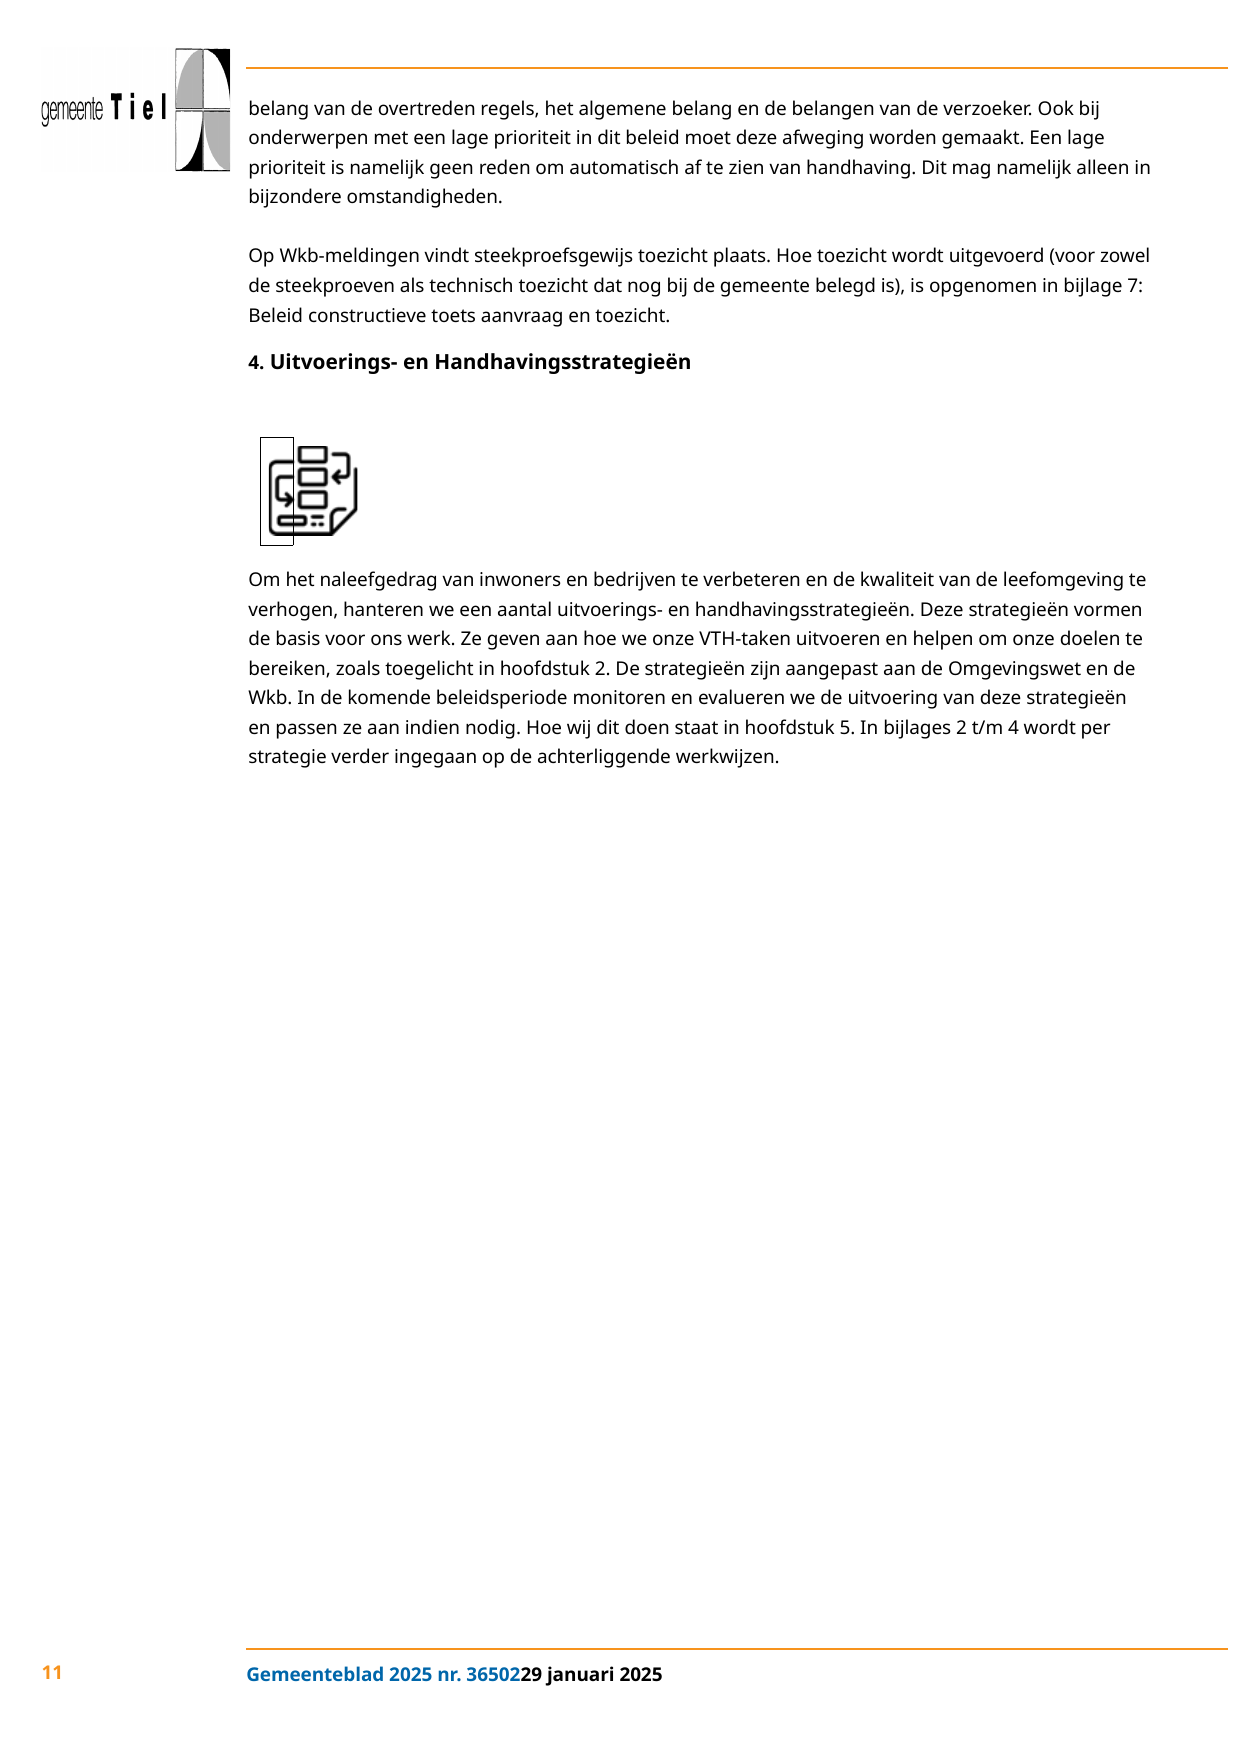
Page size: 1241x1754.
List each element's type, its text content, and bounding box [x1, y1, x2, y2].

text Op Wkb-meldingen vindt steekproefsgewijs toezicht plaats. Hoe toezicht wordt uitgevoerd (voor zowel de steekproeven als technisch toezicht dat nog bij de gemeente belegd is), is opgenomen in bijlage 7: Beleid constructieve toets aanvraag en toezicht. [248, 243, 1152, 328]
text belang van de overtreden regels, het algemene belang en de belangen van de verzoeker. Ook bij onderwerpen met een lage prioriteit in dit beleid moet deze afweging worden gemaakt. Een lage prioriteit is namelijk geen reden om automatisch af te zien van handhaving. Dit mag namelijk alleen in bijzondere omstandigheden. [248, 95, 1152, 209]
text Om het naleefgedrag van inwoners en bedrijven te verbeteren en de kwaliteit van de leefomgeving te verhogen, hanteren we een aantal uitvoerings- en handhavingsstrategieën. Deze strategieën vormen de basis voor ons werk. Ze geven aan hoe we onze VTH-taken uitvoeren en helpen om onze doelen te bereiken, zoals toegelicht in hoofdstuk 2. De strategieën zijn aangepast aan de Omgevingswet en de Wkb. In de komende beleidsperiode monitoren en evalueren we de uitvoering van deze strategieën en passen ze aan indien nodig. Hoe wij dit doen staat in hoofdstuk 5. In bijlages 2 t/m 4 wordt per strategie verder ingegaan op de achterliggende werkwijzen. [248, 566, 1152, 769]
text 4. Uitvoerings- en Handhavingsstrategieën [248, 347, 1152, 376]
picture [268, 446, 358, 536]
picture [41, 47, 231, 172]
